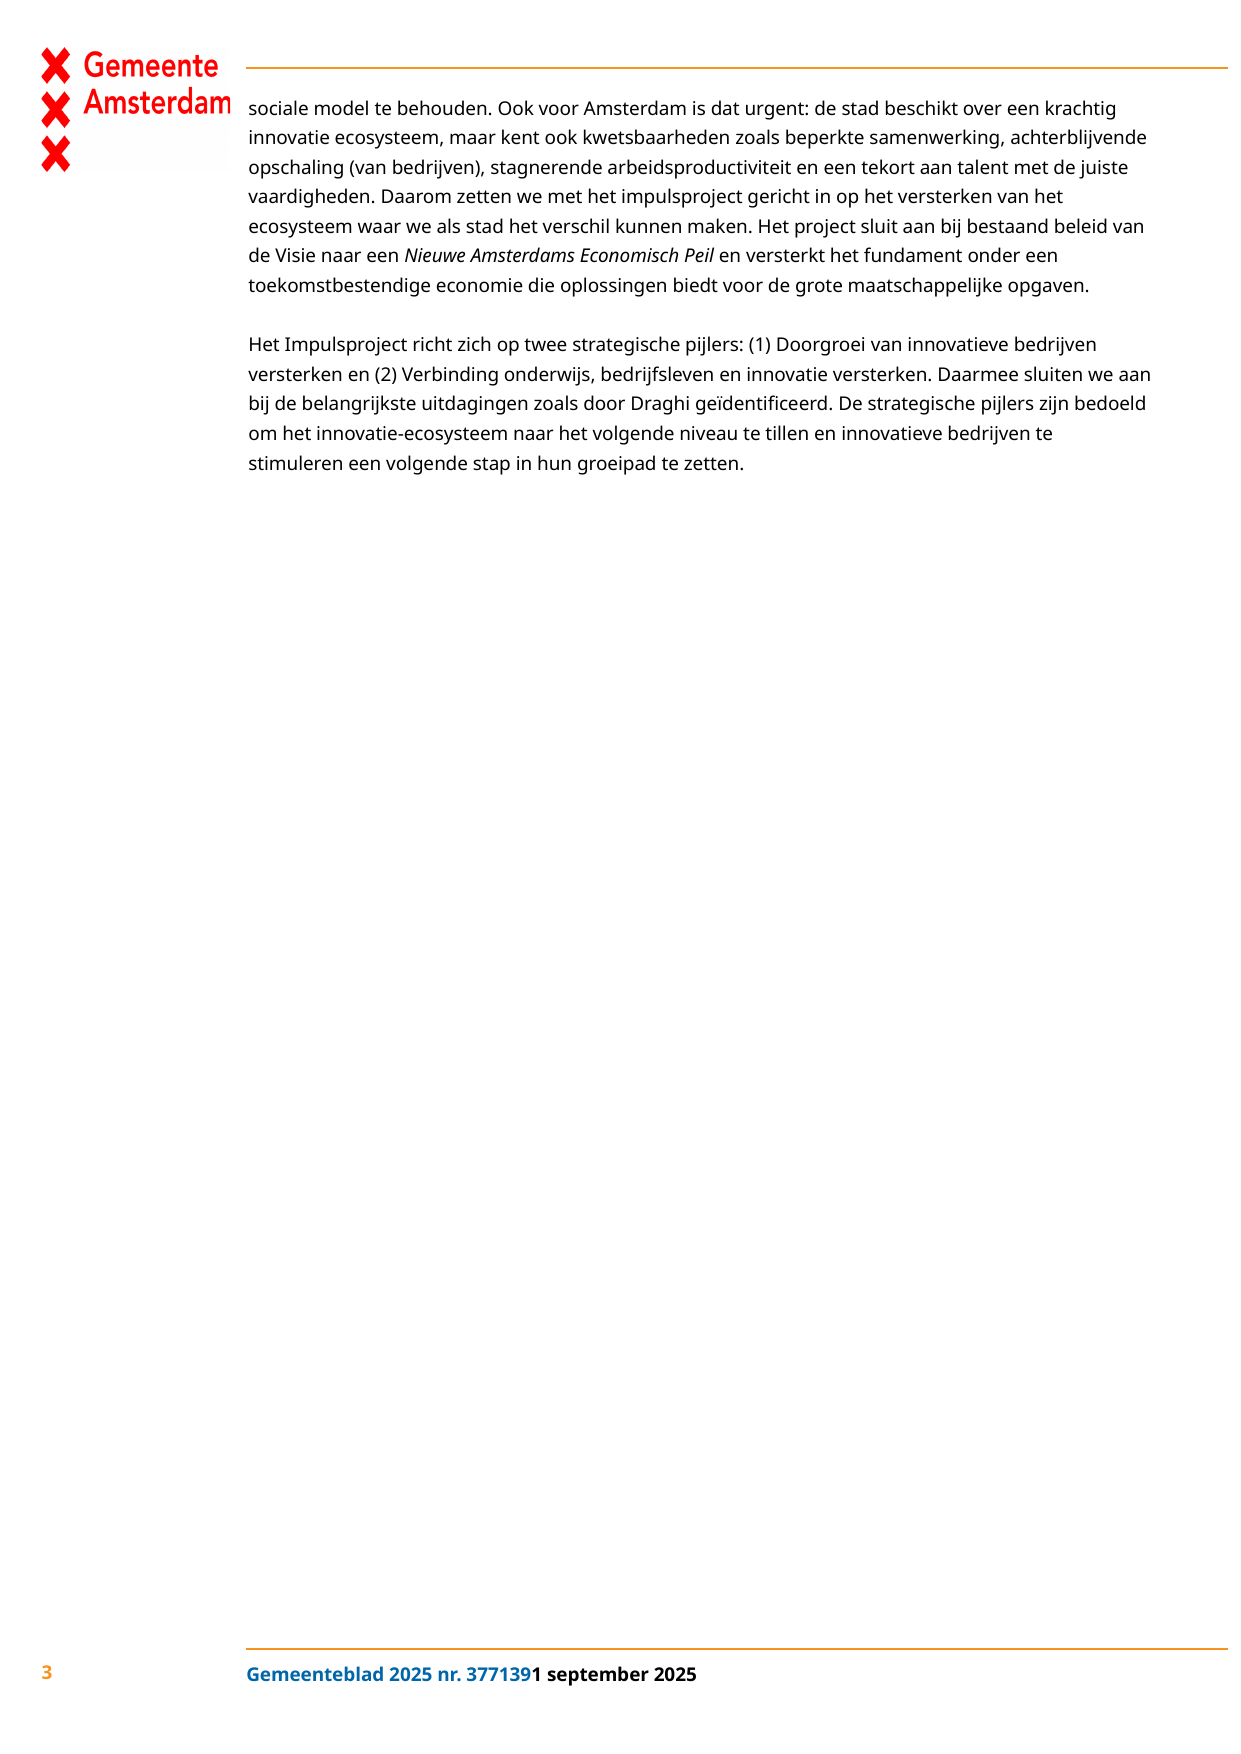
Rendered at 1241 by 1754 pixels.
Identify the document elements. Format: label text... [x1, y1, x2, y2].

picture [41, 47, 231, 172]
text Het Impulsproject richt zich op twee strategische pijlers: (1) Doorgroei van innovatieve bedrijven versterken en (2) Verbinding onderwijs, bedrijfsleven en innovatie versterken. Daarmee sluiten we aan bij de belangrijkste uitdagingen zoals door Draghi geïdentificeerd. De strategische pijlers zijn bedoeld om het innovatie-ecosysteem naar het volgende niveau te tillen en innovatieve bedrijven te stimuleren een volgende stap in hun groeipad te zetten. [248, 331, 1152, 476]
text sociale model te behouden. Ook voor Amsterdam is dat urgent: de stad beschikt over een krachtig innovatie ecosysteem, maar kent ook kwetsbaarheden zoals beperkte samenwerking, achterblijvende opschaling (van bedrijven), stagnerende arbeidsproductiviteit en een tekort aan talent met de juiste vaardigheden. Daarom zetten we met het impulsproject gericht in op het versterken van het ecosysteem waar we als stad het verschil kunnen maken. Het project sluit aan bij bestaand beleid van de Visie naar een Nieuwe Amsterdams Economisch Peil en versterkt het fundament onder een toekomstbestendige economie die oplossingen biedt voor de grote maatschappelijke opgaven. [248, 95, 1152, 298]
